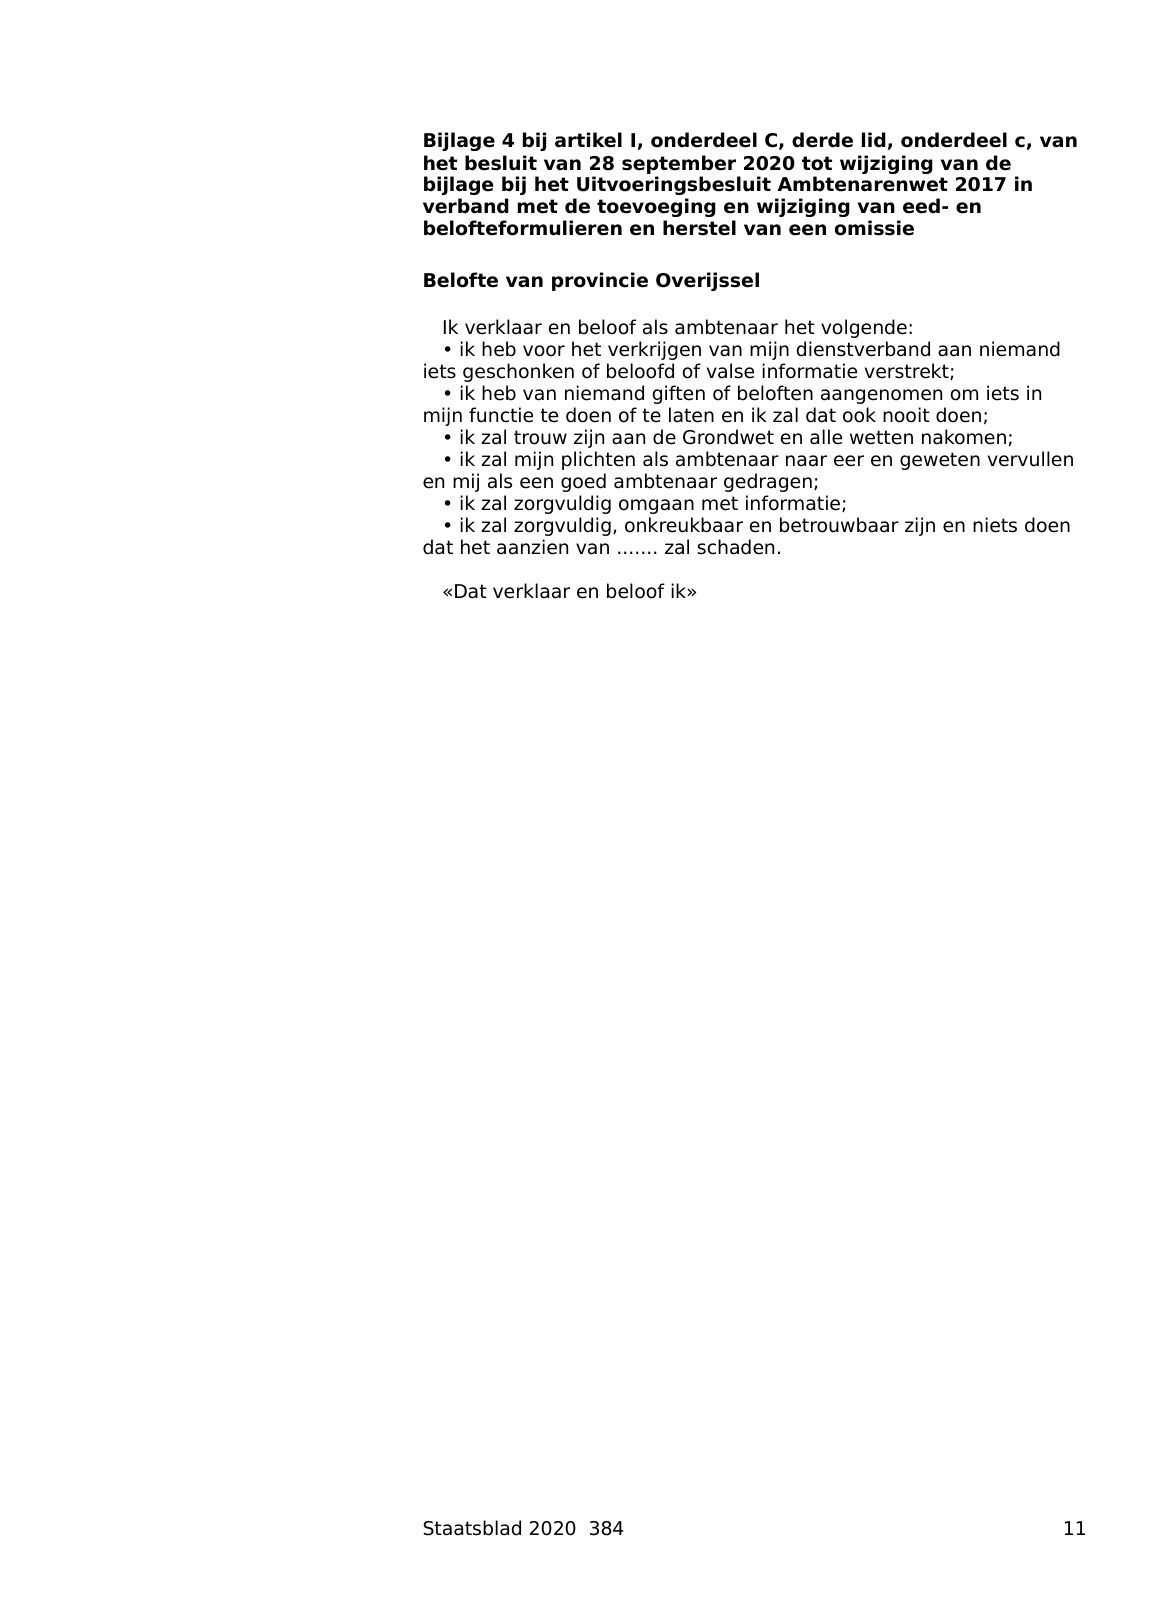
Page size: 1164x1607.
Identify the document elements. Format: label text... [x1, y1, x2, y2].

subtitle Bijlage 4 bij artikel I, onderdeel C, derde lid, onderdeel c, van het besluit van 28 september 2020 tot wijziging van de bijlage bij het Uitvoeringsbesluit Ambtenarenwet 2017 in verband met de toevoeging en wijziging van eed- en belofteformulieren en herstel van een omissie [422, 130, 1087, 240]
text • ik heb van niemand giften of beloften aangenomen om iets in mijn functie te doen of te laten en ik zal dat ook nooit doen; [422, 383, 1087, 427]
text • ik zal trouw zijn aan de Grondwet en alle wetten nakomen; [422, 427, 1087, 449]
subtitle Belofte van provincie Overijssel [422, 270, 1087, 292]
text Ik verklaar en beloof als ambtenaar het volgende: [422, 317, 1087, 339]
text • ik heb voor het verkrijgen van mijn dienstverband aan niemand iets geschonken of beloofd of valse informatie verstrekt; [422, 339, 1087, 383]
text • ik zal mijn plichten als ambtenaar naar eer en geweten vervullen en mij als een goed ambtenaar gedragen; [422, 449, 1087, 493]
text • ik zal zorgvuldig, onkreukbaar en betrouwbaar zijn en niets doen dat het aanzien van ....... zal schaden. [422, 515, 1087, 559]
text «Dat verklaar en beloof ik» [422, 581, 1087, 603]
text • ik zal zorgvuldig omgaan met informatie; [422, 493, 1087, 515]
